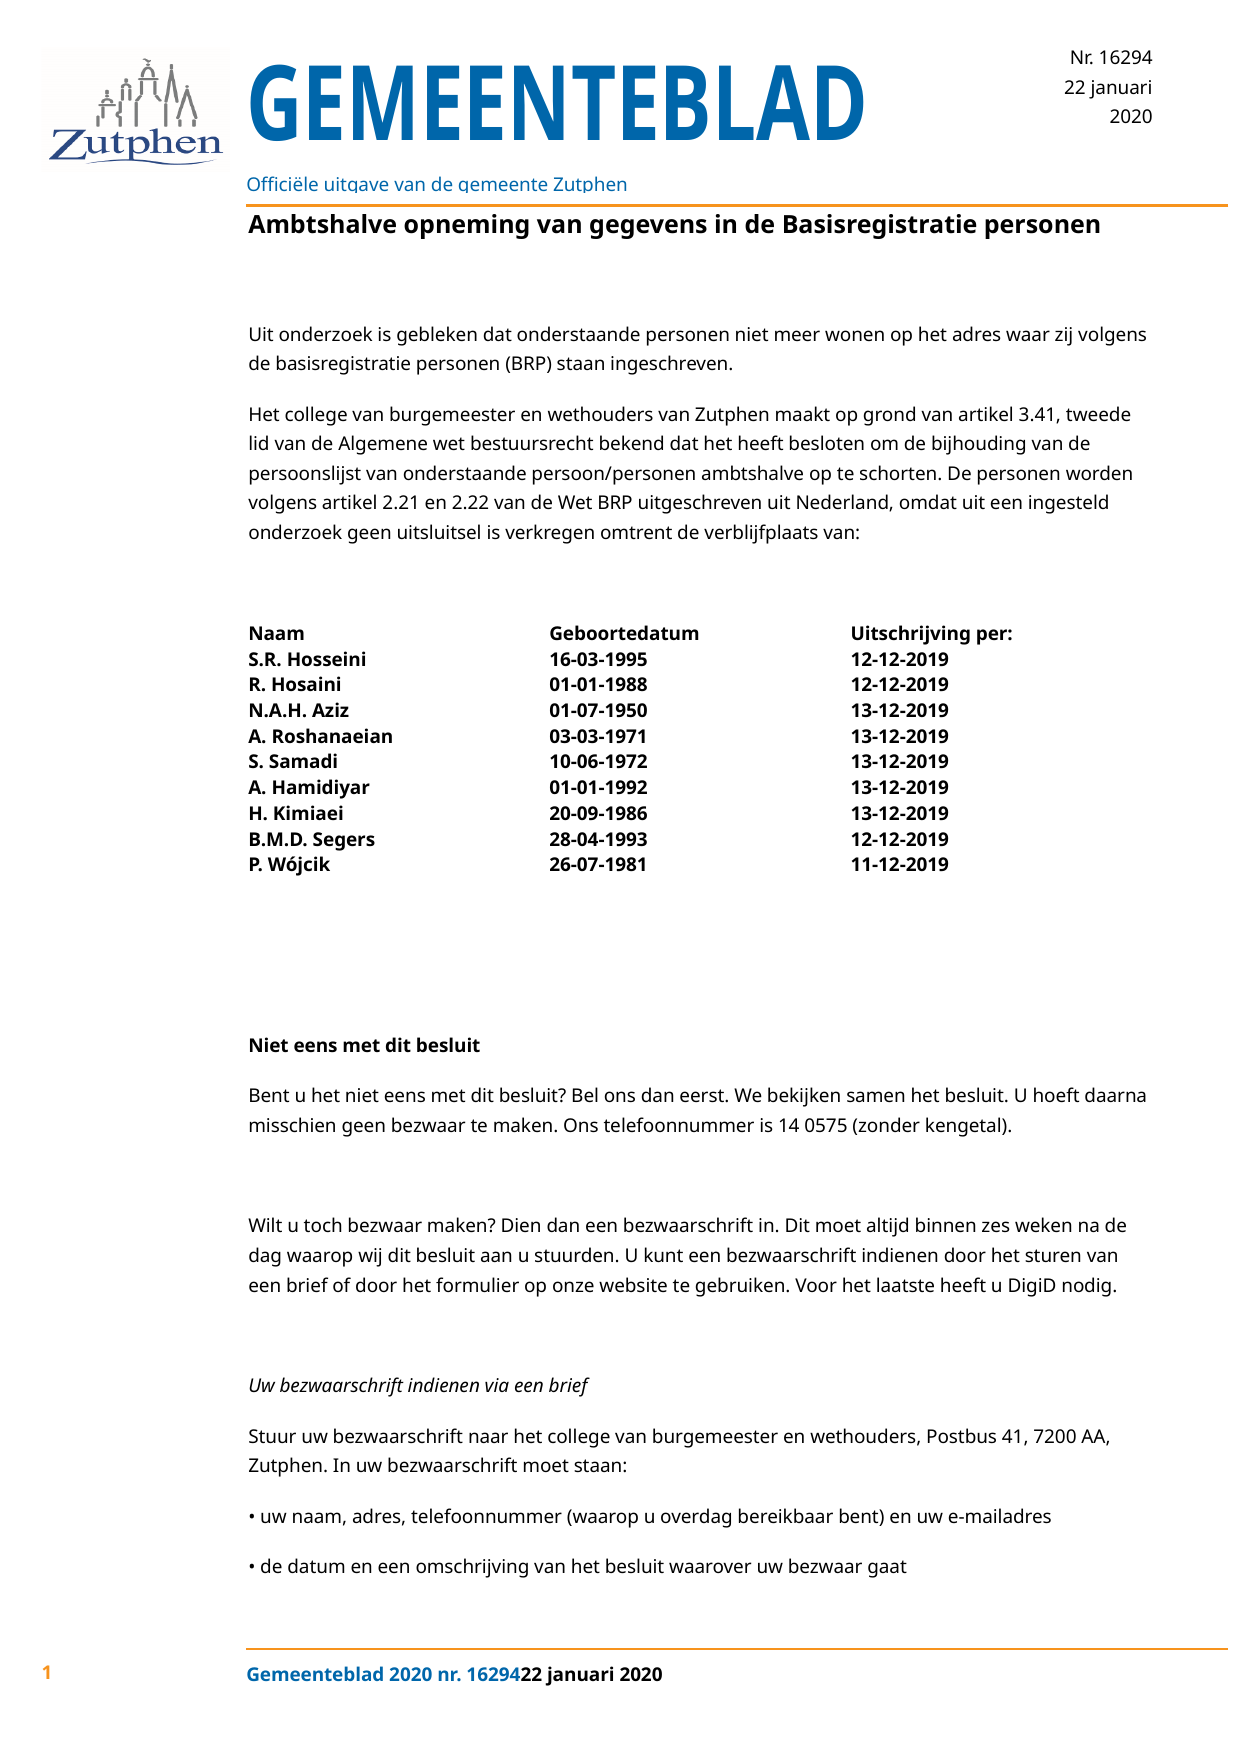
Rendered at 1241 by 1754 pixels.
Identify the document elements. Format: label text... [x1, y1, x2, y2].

text • uw naam, adres, telefoonnummer (waarop u overdag bereikbaar bent) en uw e-mailadres [248, 1503, 1152, 1529]
table_cell 26-07-1981 [549, 852, 850, 877]
table_cell 01-07-1950 [549, 697, 850, 723]
table_header Naam [248, 620, 549, 646]
table_cell 01-01-1988 [549, 671, 850, 697]
picture [41, 47, 231, 172]
table_cell 01-01-1992 [549, 774, 850, 800]
table_cell P. Wójcik [248, 852, 549, 877]
text Uw bezwaarschrift indienen via een brief [248, 1373, 1152, 1398]
table_cell 28-04-1993 [549, 826, 850, 852]
table_cell H. Kimiaei [248, 800, 549, 826]
table_cell 12-12-2019 [850, 826, 1152, 852]
table_cell 12-12-2019 [850, 646, 1152, 671]
text Bent u het niet eens met dit besluit? Bel ons dan eerst. We bekijken samen het besluit. U hoeft daarna misschien geen bezwaar te maken. Ons telefoonnummer is 14 0575 (zonder kengetal). [248, 1082, 1152, 1137]
table_cell B.M.D. Segers [248, 826, 549, 852]
table_cell 13-12-2019 [850, 697, 1152, 723]
table_cell S.R. Hosseini [248, 646, 549, 671]
table_header Uitschrijving per: [850, 620, 1152, 646]
table_cell 11-12-2019 [850, 852, 1152, 877]
text Uit onderzoek is gebleken dat onderstaande personen niet meer wonen op het adres waar zij volgens de basisregistratie personen (BRP) staan ingeschreven. [248, 321, 1152, 376]
text Stuur uw bezwaarschrift naar het college van burgemeester en wethouders, Postbus 41, 7200 AA, Zutphen. In uw bezwaarschrift moet staan: [248, 1423, 1152, 1478]
table_cell 13-12-2019 [850, 800, 1152, 826]
table_cell R. Hosaini [248, 671, 549, 697]
table_header Geboortedatum [549, 620, 850, 646]
text Het college van burgemeester en wethouders van Zutphen maakt op grond van artikel 3.41, tweede lid van de Algemene wet bestuursrecht bekend dat het heeft besloten om de bijhouding van de persoonslijst van onderstaande persoon/personen ambtshalve op te schorten. De personen worden volgens artikel 2.21 en 2.22 van de Wet BRP uitgeschreven uit Nederland, omdat uit een ingesteld onderzoek geen uitsluitsel is verkregen omtrent de verblijfplaats van: [248, 401, 1152, 545]
table_cell A. Roshanaeian [248, 723, 549, 749]
text Niet eens met dit besluit [248, 1032, 1152, 1057]
table_cell 03-03-1971 [549, 723, 850, 749]
text Wilt u toch bezwaar maken? Dien dan een bezwaarschrift in. Dit moet altijd binnen zes weken na de dag waarop wij dit besluit aan u stuurden. U kunt een bezwaarschrift indienen door het sturen van een brief of door het formulier op onze website te gebruiken. Voor het laatste heeft u DigiD nodig. [248, 1213, 1152, 1297]
table_cell 13-12-2019 [850, 749, 1152, 774]
table_cell 10-06-1972 [549, 749, 850, 774]
table_cell 12-12-2019 [850, 671, 1152, 697]
table_cell 13-12-2019 [850, 774, 1152, 800]
text • de datum en een omschrijving van het besluit waarover uw bezwaar gaat [248, 1553, 1152, 1579]
table_cell 16-03-1995 [549, 646, 850, 671]
table_cell 20-09-1986 [549, 800, 850, 826]
table_cell A. Hamidiyar [248, 774, 549, 800]
text Ambtshalve opneming van gegevens in de Basisregistratie personen [248, 207, 1152, 241]
table_cell N.A.H. Aziz [248, 697, 549, 723]
table_cell S. Samadi [248, 749, 549, 774]
table_cell 13-12-2019 [850, 723, 1152, 749]
